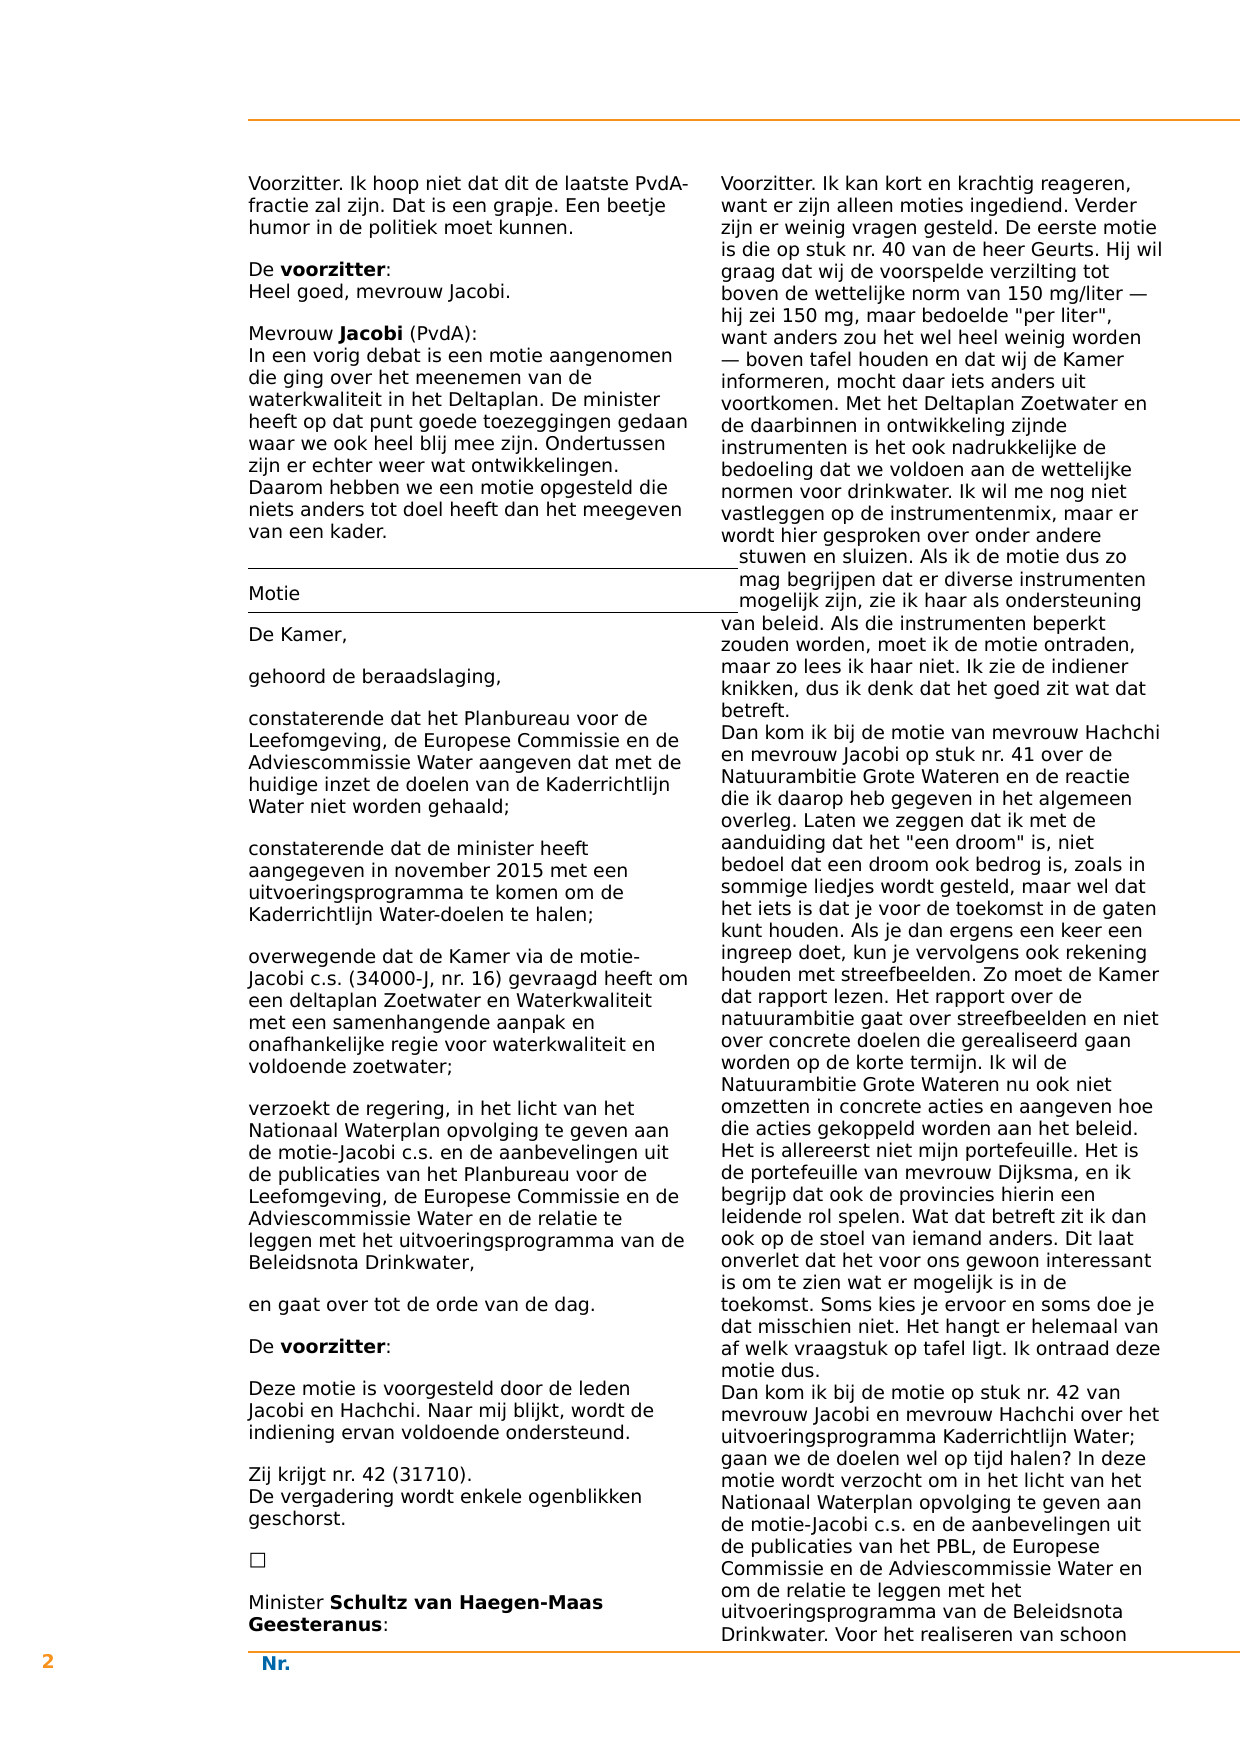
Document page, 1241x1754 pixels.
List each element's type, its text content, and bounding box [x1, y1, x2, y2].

text verzoekt de regering, in het licht van het Nationaal Waterplan opvolging te geven aan de motie-Jacobi c.s. en de aanbevelingen uit de publicaties van het Planbureau voor de Leefomgeving, de Europese Commissie en de Adviescommissie Water en de relatie te leggen met het uitvoeringsprogramma van de Beleidsnota Drinkwater, [248, 1098, 691, 1274]
text overwegende dat de Kamer via de motie-Jacobi c.s. (34000-J, nr. 16) gevraagd heeft om een deltaplan Zoetwater en Waterkwaliteit met een samenhangende aanpak en onafhankelijke regie voor waterkwaliteit en voldoende zoetwater; [248, 946, 691, 1078]
text De voorzitter: [248, 259, 691, 281]
text en gaat over tot de orde van de dag. [248, 1294, 691, 1316]
text Voorzitter. Ik hoop niet dat dit de laatste PvdA-fractie zal zijn. Dat is een grapje. Een beetje humor in de politiek moet kunnen. [248, 173, 691, 239]
text ⬜ [248, 1550, 691, 1572]
text De vergadering wordt enkele ogenblikken geschorst. [248, 1486, 691, 1530]
text Motie [248, 582, 691, 604]
text In een vorig debat is een motie aangenomen die ging over het meenemen van de waterkwaliteit in het Deltaplan. De minister heeft op dat punt goede toezeggingen gedaan waar we ook heel blij mee zijn. Ondertussen zijn er echter weer wat ontwikkelingen. Daarom hebben we een motie opgesteld die niets anders tot doel heeft dan het meegeven van een kader. [248, 345, 691, 542]
text constaterende dat de minister heeft aangegeven in november 2015 met een uitvoeringsprogramma te komen om de Kaderrichtlijn Water-doelen te halen; [248, 838, 691, 926]
text Dan kom ik bij de motie van mevrouw Hachchi en mevrouw Jacobi op stuk nr. 41 over de Natuurambitie Grote Wateren en de reactie die ik daarop heb gegeven in het algemeen overleg. Laten we zeggen dat ik met de aanduiding dat het "een droom" is, niet bedoel dat een droom ook bedrog is, zoals in sommige liedjes wordt gesteld, maar wel dat het iets is dat je voor de toekomst in de gaten kunt houden. Als je dan ergens een keer een ingreep doet, kun je vervolgens ook rekening houden met streefbeelden. Zo moet de Kamer dat rapport lezen. Het rapport over de natuurambitie gaat over streefbeelden en niet over concrete doelen die gerealiseerd gaan worden op de korte termijn. Ik wil de Natuurambitie Grote Wateren nu ook niet omzetten in concrete acties en aangeven hoe die acties gekoppeld worden aan het beleid. Het is allereerst niet mijn portefeuille. Het is de portefeuille van mevrouw Dijksma, en ik begrijp dat ook de provincies hierin een leidende rol spelen. Wat dat betreft zit ik dan ook op de stoel van iemand anders. Dit laat onverlet dat het voor ons gewoon interessant is om te zien wat er mogelijk is in de toekomst. Soms kies je ervoor en soms doe je dat misschien niet. Het hangt er helemaal van af welk vraagstuk op tafel ligt. Ik ontraad deze motie dus. [721, 722, 1163, 1382]
text Voorzitter. Ik kan kort en krachtig reageren, want er zijn alleen moties ingediend. Verder zijn er weinig vragen gesteld. De eerste motie is die op stuk nr. 40 van de heer Geurts. Hij wil graag dat wij de voorspelde verzilting tot boven de wettelijke norm van 150 mg/liter — hij zei 150 mg, maar bedoelde "per liter", want anders zou het wel heel weinig worden — boven tafel houden en dat wij de Kamer informeren, mocht daar iets anders uit voortkomen. Met het Deltaplan Zoetwater en de daarbinnen in ontwikkeling zijnde instrumenten is het ook nadrukkelijke de bedoeling dat we voldoen aan de wettelijke normen voor drinkwater. Ik wil me nog niet vastleggen op de instrumentenmix, maar er wordt hier gesproken over onder andere stuwen en sluizen. Als ik de motie dus zo mag begrijpen dat er diverse instrumenten mogelijk zijn, zie ik haar als ondersteuning van beleid. Als die instrumenten beperkt zouden worden, moet ik de motie ontraden, maar zo lees ik haar niet. Ik zie de indiener knikken, dus ik denk dat het goed zit wat dat betreft. [721, 173, 1163, 722]
text De voorzitter: [248, 1336, 691, 1358]
text gehoord de beraadslaging, [248, 666, 691, 688]
text Minister Schultz van Haegen-Maas Geesteranus: [248, 1592, 691, 1636]
text Heel goed, mevrouw Jacobi. [248, 281, 691, 303]
text constaterende dat het Planbureau voor de Leefomgeving, de Europese Commissie en de Adviescommissie Water aangeven dat met de huidige inzet de doelen van de Kaderrichtlijn Water niet worden gehaald; [248, 708, 691, 818]
text Zij krijgt nr. 42 (31710). [248, 1464, 691, 1486]
text Mevrouw Jacobi (PvdA): [248, 323, 691, 345]
text De Kamer, [248, 624, 691, 646]
text Deze motie is voorgesteld door de leden Jacobi en Hachchi. Naar mij blijkt, wordt de indiening ervan voldoende ondersteund. [248, 1378, 691, 1444]
text Dan kom ik bij de motie op stuk nr. 42 van mevrouw Jacobi en mevrouw Hachchi over het uitvoeringsprogramma Kaderrichtlijn Water; gaan we de doelen wel op tijd halen? In deze motie wordt verzocht om in het licht van het Nationaal Waterplan opvolging te geven aan de motie-Jacobi c.s. en de aanbevelingen uit de publicaties van het PBL, de Europese Commissie en de Adviescommissie Water en om de relatie te leggen met het uitvoeringsprogramma van de Beleidsnota Drinkwater. Voor het realiseren van schoon [721, 1382, 1163, 1645]
